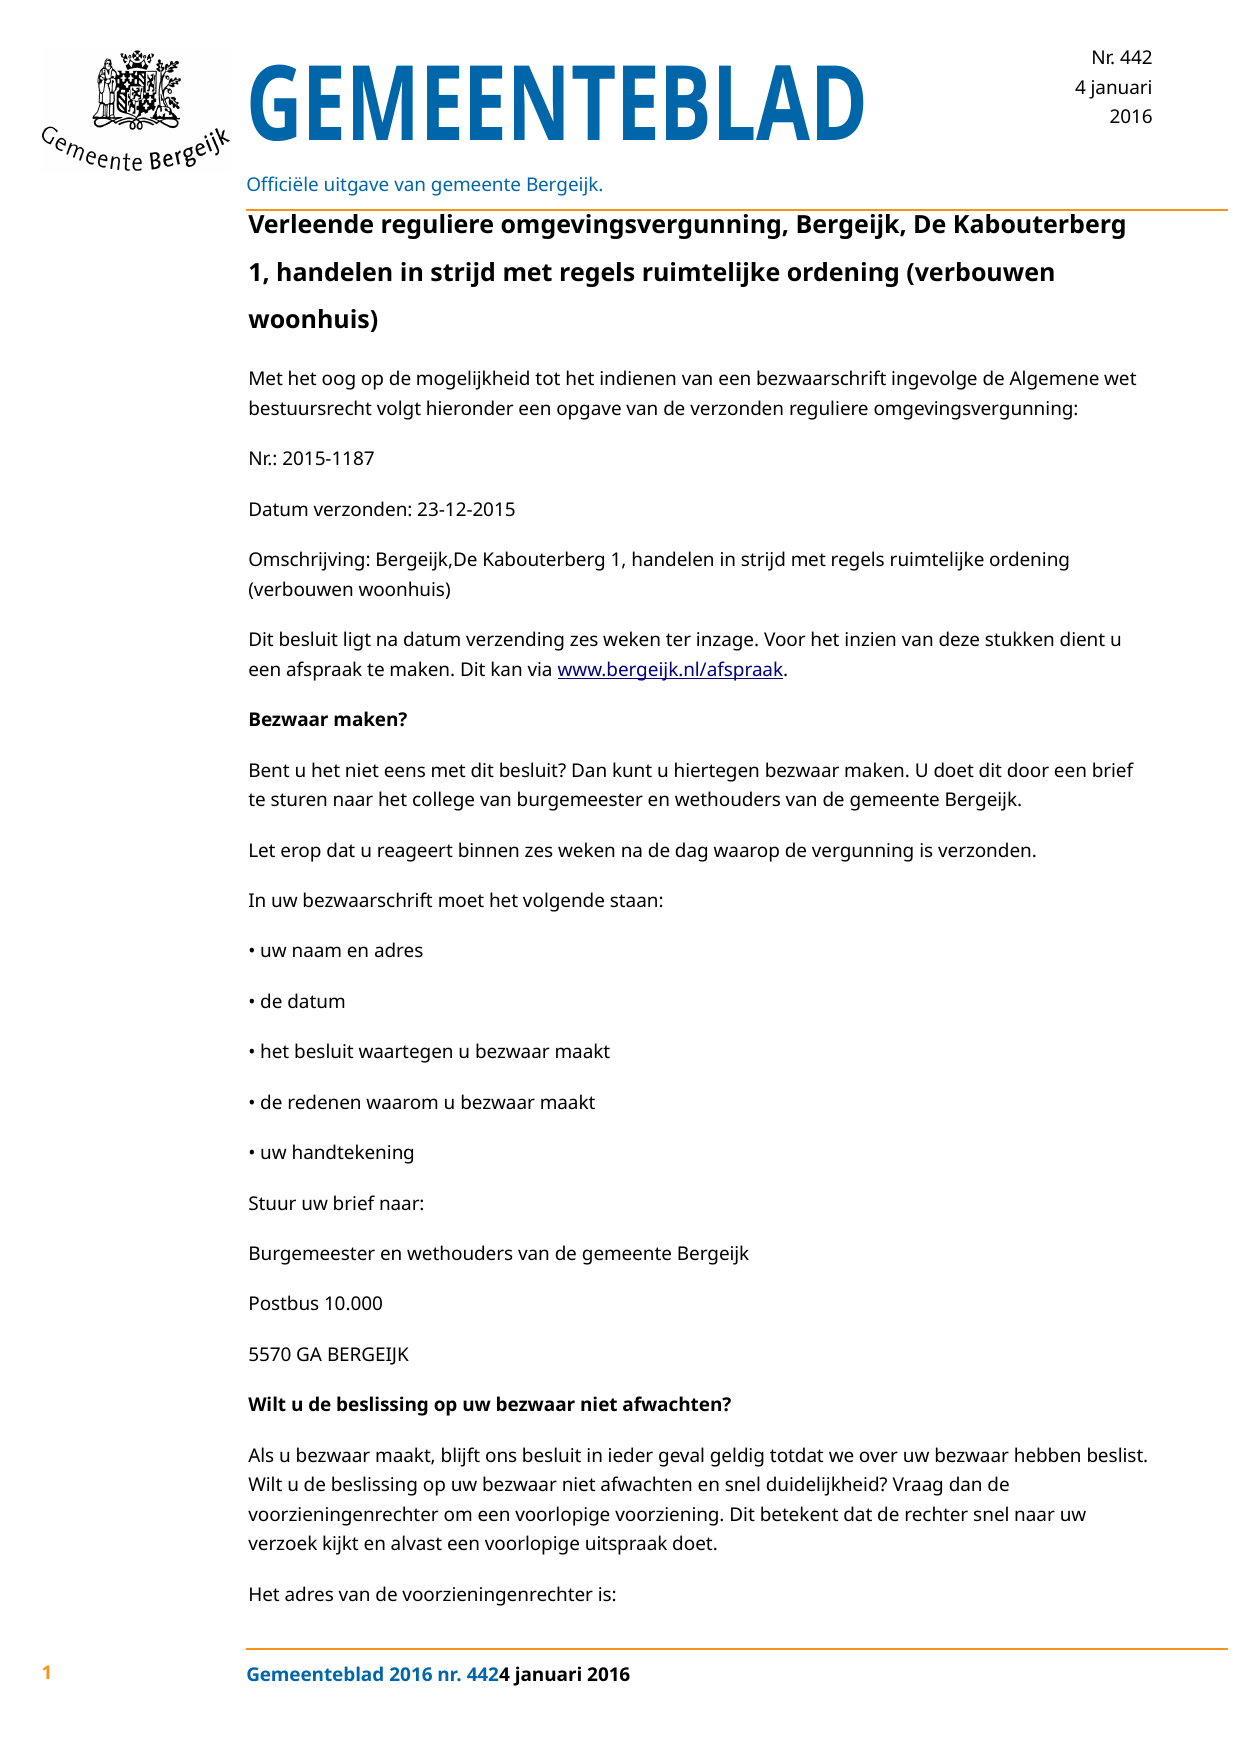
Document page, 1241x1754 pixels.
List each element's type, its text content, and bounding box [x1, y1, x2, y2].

text Stuur uw brief naar: [248, 1190, 1152, 1215]
text Let erop dat u reageert binnen zes weken na de dag waarop de vergunning is verzonden. [248, 837, 1152, 862]
picture [41, 47, 231, 172]
text • de datum [248, 988, 1152, 1014]
text Burgemeester en wethouders van de gemeente Bergeijk [248, 1240, 1152, 1266]
text Verleende reguliere omgevingsvergunning, Bergeijk, De Kabouterberg 1, handelen in strijd met regels ruimtelijke ordening (verbouwen woonhuis) [248, 211, 1152, 336]
text Nr.: 2015-1187 [248, 446, 1152, 471]
text Als u bezwaar maakt, blijft ons besluit in ieder geval geldig totdat we over uw bezwaar hebben beslist. Wilt u de beslissing op uw bezwaar niet afwachten en snel duidelijkheid? Vraag dan de voorzieningenrechter om een voorlopige voorziening. Dit betekent dat de rechter snel naar uw verzoek kijkt en alvast een voorlopige uitspraak doet. [248, 1442, 1152, 1556]
text • de redenen waarom u bezwaar maakt [248, 1089, 1152, 1114]
text Postbus 10.000 [248, 1291, 1152, 1316]
text • het besluit waartegen u bezwaar maakt [248, 1038, 1152, 1064]
text • uw handtekening [248, 1139, 1152, 1165]
text • uw naam en adres [248, 938, 1152, 963]
text In uw bezwaarschrift moet het volgende staan: [248, 887, 1152, 913]
text Dit besluit ligt na datum verzending zes weken ter inzage. Voor het inzien van deze stukken dient u een afspraak te maken. Dit kan via www.bergeijk.nl/afspraak. [248, 626, 1152, 682]
text Het adres van de voorzieningenrechter is: [248, 1581, 1152, 1607]
text Omschrijving: Bergeijk,De Kabouterberg 1, handelen in strijd met regels ruimtelijke ordening (verbouwen woonhuis) [248, 546, 1152, 602]
text 5570 GA BERGEIJK [248, 1341, 1152, 1367]
text Met het oog op de mogelijkheid tot het indienen van een bezwaarschrift ingevolge de Algemene wet bestuursrecht volgt hieronder een opgave van de verzonden reguliere omgevingsvergunning: [248, 366, 1152, 421]
text Datum verzonden: 23-12-2015 [248, 496, 1152, 522]
text Bezwaar maken? [248, 706, 1152, 732]
text Wilt u de beslissing op uw bezwaar niet afwachten? [248, 1391, 1152, 1417]
text Bent u het niet eens met dit besluit? Dan kunt u hiertegen bezwaar maken. U doet dit door een brief te sturen naar het college van burgemeester en wethouders van de gemeente Bergeijk. [248, 757, 1152, 812]
